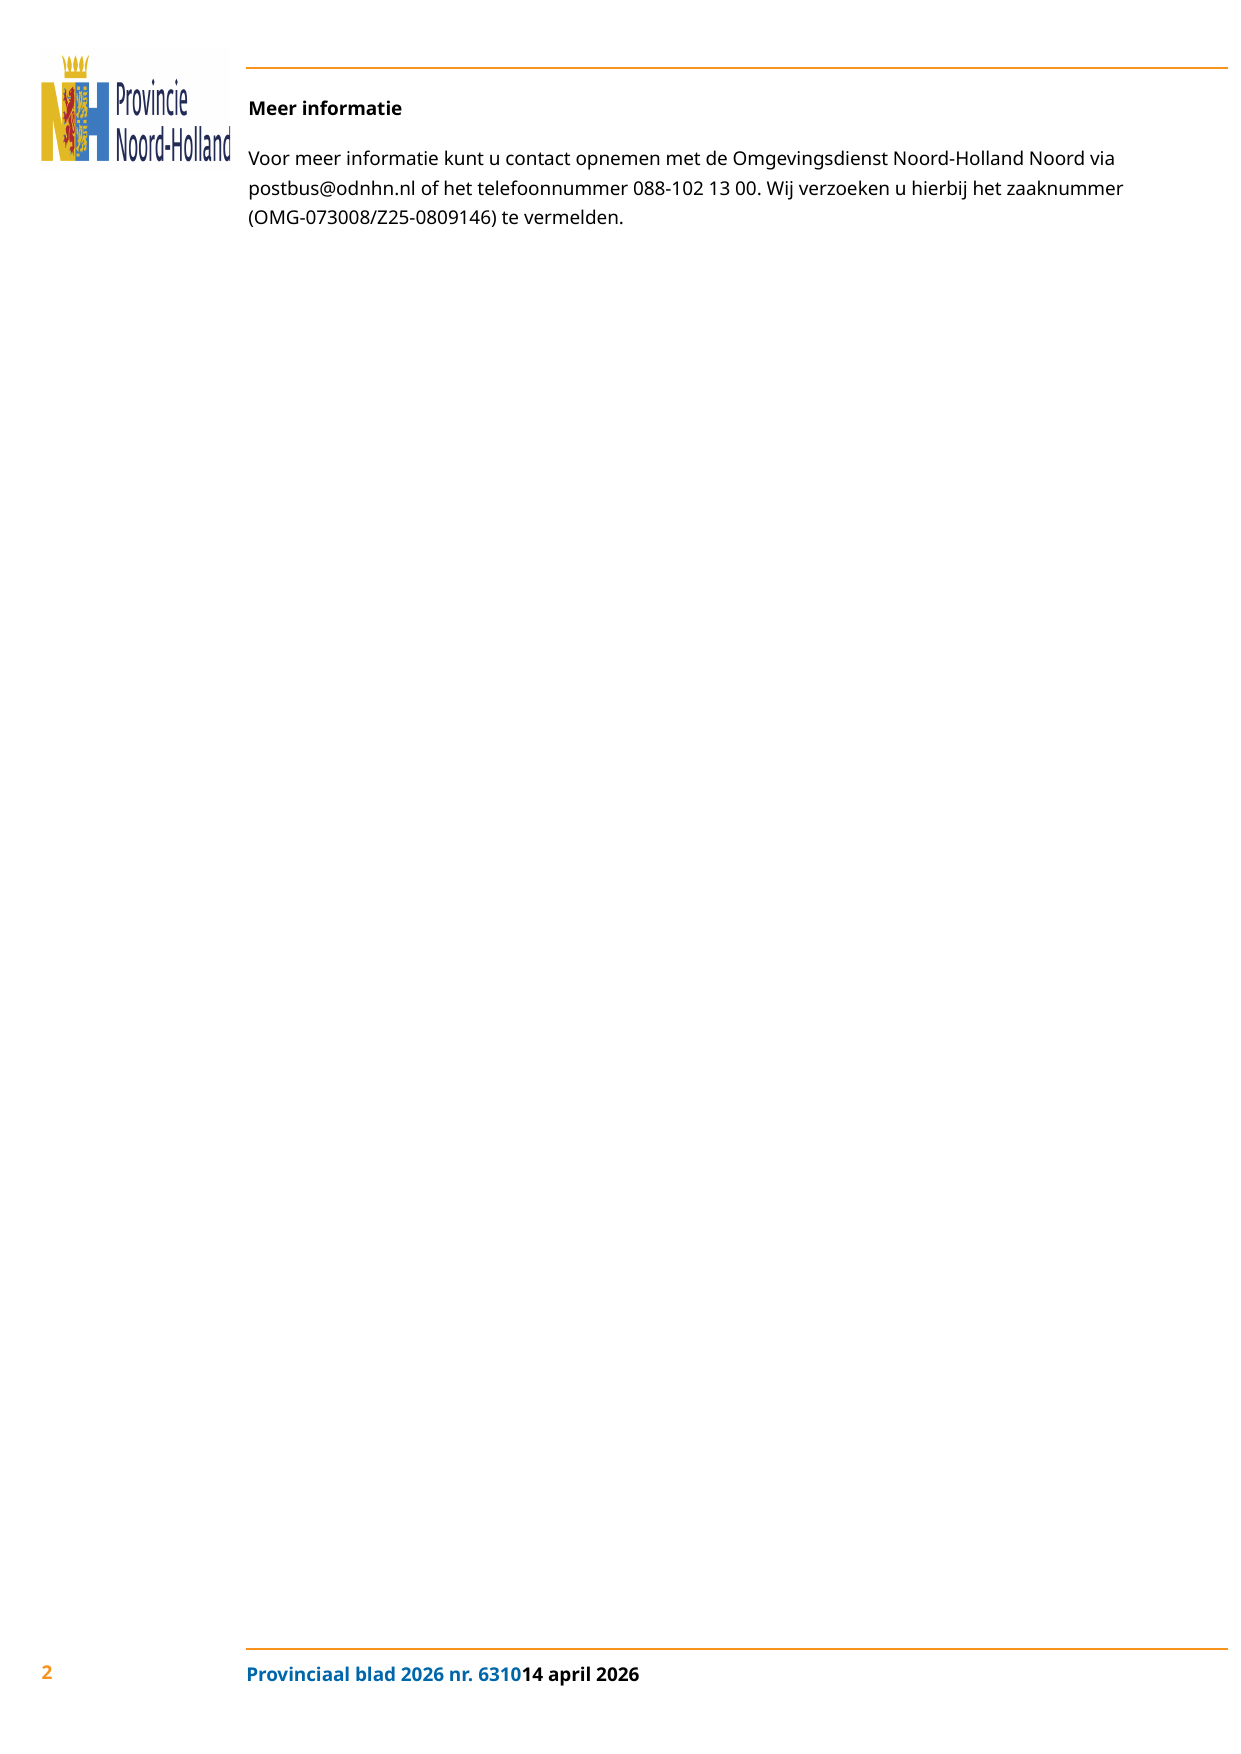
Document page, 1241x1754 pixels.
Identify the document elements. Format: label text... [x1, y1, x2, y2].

picture [41, 47, 231, 172]
text Voor meer informatie kunt u contact opnemen met de Omgevingsdienst Noord-Holland Noord via postbus@odnhn.nl of het telefoonnummer 088-102 13 00. Wij verzoeken u hierbij het zaaknummer (OMG-073008/Z25-0809146) te vermelden. [248, 145, 1152, 230]
text Meer informatie [248, 95, 1152, 121]
